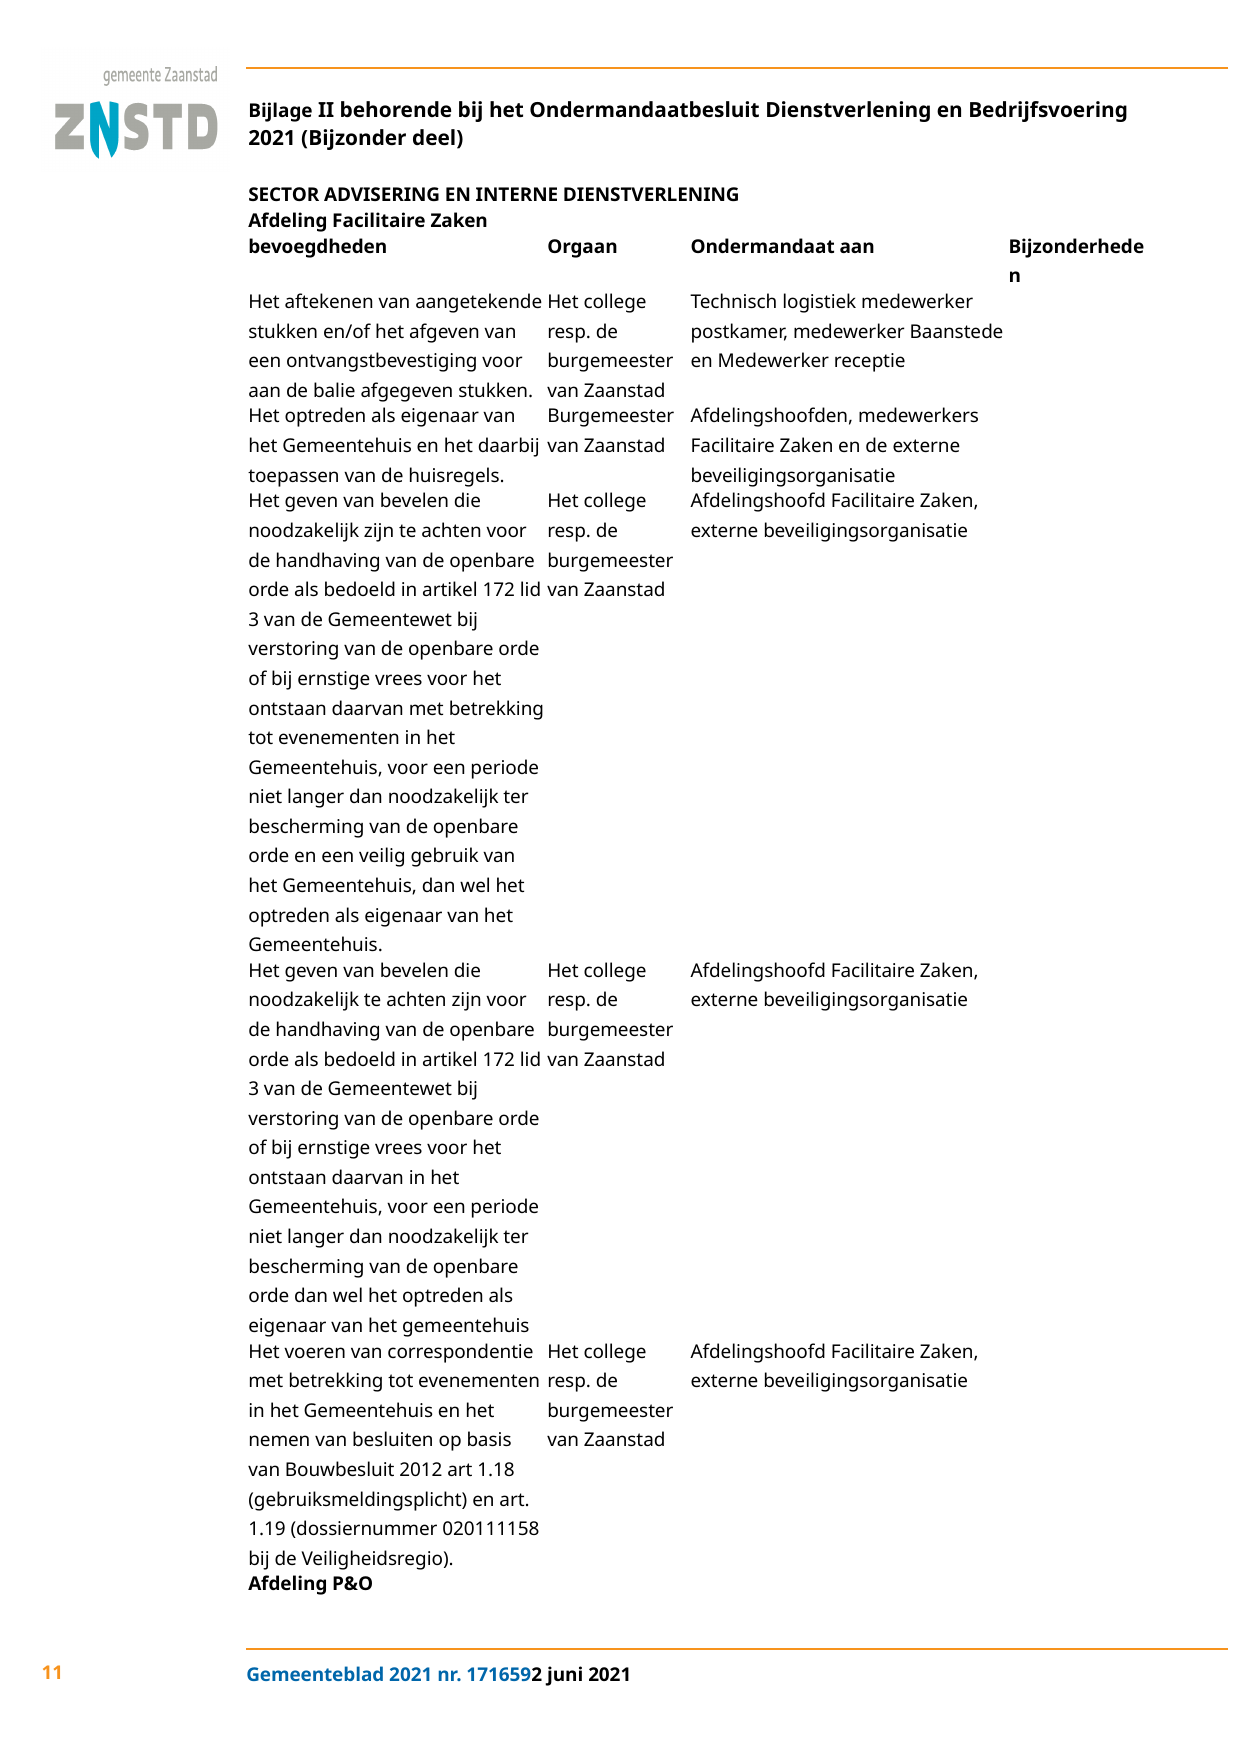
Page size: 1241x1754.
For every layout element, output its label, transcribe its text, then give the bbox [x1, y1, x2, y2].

table_cell Het voeren van correspondentie met betrekking tot evenementen in het Gemeentehuis en het nemen van besluiten op basis van Bouwbesluit 2012 art 1.18 (gebruiksmeldingsplicht) en art. 1.19 (dossiernummer 020111158 bij de Veiligheidsregio). [248, 1338, 547, 1571]
table_cell [1008, 1338, 1152, 1571]
table_cell Bijzonderheden [1008, 233, 1152, 288]
table_cell Afdelingshoofd Facilitaire Zaken, externe beveiligingsorganisatie [690, 1338, 1008, 1571]
table_cell Afdelingshoofd Facilitaire Zaken, externe beveiligingsorganisatie [690, 488, 1008, 957]
table_cell [1008, 488, 1152, 957]
table_cell [1008, 957, 1152, 1338]
table_cell Het aftekenen van aangetekende stukken en/of het afgeven van een ontvangstbevestiging voor aan de balie afgegeven stukken. [248, 288, 547, 403]
table_cell Afdelingshoofden, medewerkers Facilitaire Zaken en de externe beveiligingsorganisatie [690, 403, 1008, 488]
table_cell Het college resp. de burgemeester van Zaanstad [547, 957, 690, 1338]
table_cell Het college resp. de burgemeester van Zaanstad [547, 488, 690, 957]
table_cell Het geven van bevelen die noodzakelijk zijn te achten voor de handhaving van de openbare orde als bedoeld in artikel 172 lid 3 van de Gemeentewet bij verstoring van de openbare orde of bij ernstige vrees voor het ontstaan daarvan met betrekking tot evenementen in het Gemeentehuis, voor een periode niet langer dan noodzakelijk ter bescherming van de openbare orde en een veilig gebruik van het Gemeentehuis, dan wel het optreden als eigenaar van het Gemeentehuis. [248, 488, 547, 957]
table_cell Afdeling P&O [248, 1571, 1152, 1596]
table_cell Het geven van bevelen die noodzakelijk te achten zijn voor de handhaving van de openbare orde als bedoeld in artikel 172 lid 3 van de Gemeentewet bij verstoring van de openbare orde of bij ernstige vrees voor het ontstaan daarvan in het Gemeentehuis, voor een periode niet langer dan noodzakelijk ter bescherming van de openbare orde dan wel het optreden als eigenaar van het gemeentehuis [248, 957, 547, 1338]
table_cell [1008, 288, 1152, 403]
table_cell Orgaan [547, 233, 690, 288]
table_cell bevoegdheden [248, 233, 547, 288]
table_cell Afdelingshoofd Facilitaire Zaken, externe beveiligingsorganisatie [690, 957, 1008, 1338]
table_cell Technisch logistiek medewerker postkamer, medewerker Baanstede en Medewerker receptie [690, 288, 1008, 403]
table_cell Ondermandaat aan [690, 233, 1008, 288]
text Bijlage II behorende bij het Ondermandaatbesluit Dienstverlening en Bedrijfsvoering 2021 (Bijzonder deel) [248, 95, 1152, 152]
table_cell Het optreden als eigenaar van het Gemeentehuis en het daarbij toepassen van de huisregels. [248, 403, 547, 488]
table_cell Afdeling Facilitaire Zaken [248, 207, 1152, 233]
picture [41, 47, 231, 172]
table_cell Burgemeester van Zaanstad [547, 403, 690, 488]
table_cell Het college resp. de burgemeester van Zaanstad [547, 1338, 690, 1571]
table_header SECTOR ADVISERING EN INTERNE DIENSTVERLENING [248, 181, 1152, 207]
table_cell Het college resp. de burgemeester van Zaanstad [547, 288, 690, 403]
table_cell [1008, 403, 1152, 488]
